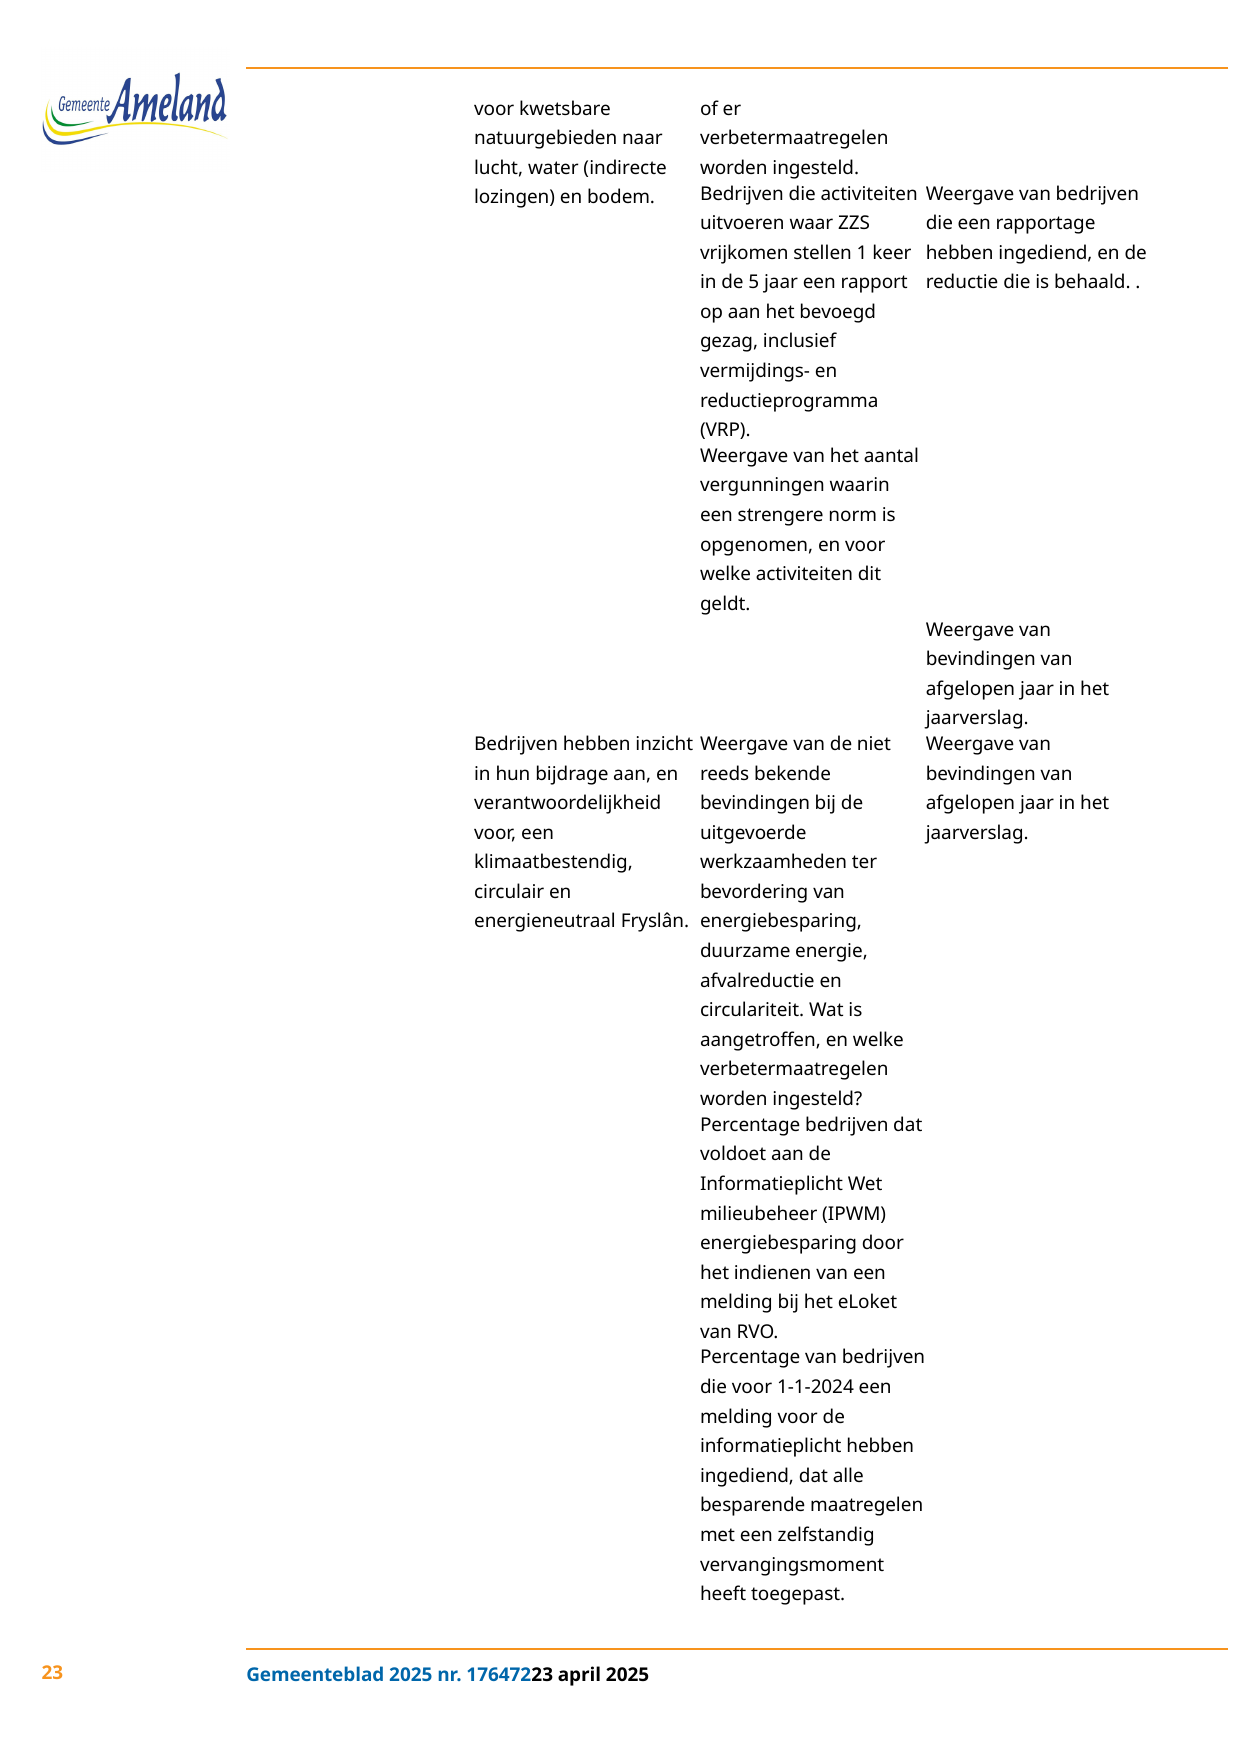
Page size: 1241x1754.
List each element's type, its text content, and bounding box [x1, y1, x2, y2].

table_cell [248, 95, 474, 1606]
table_cell [926, 95, 1152, 180]
table_cell Percentage bedrijven dat voldoet aan de Informatieplicht Wet milieubeheer (IPWM) energiebesparing door het indienen van een melding bij het eLoket van RVO. [700, 1111, 926, 1344]
table_cell [926, 1111, 1152, 1344]
table_cell of er verbetermaatregelen worden ingesteld. [700, 95, 926, 180]
table_cell Weergave van het aantal vergunningen waarin een strengere norm is opgenomen, en voor welke activiteiten dit geldt. [700, 442, 926, 616]
table_cell voor kwetsbare natuurgebieden naar lucht, water (indirecte lozingen) en bodem. [474, 95, 700, 730]
table_cell Weergave van bedrijven die een rapportage hebben ingediend, en de reductie die is behaald. . [926, 180, 1152, 442]
table_cell Percentage van bedrijven die voor 1-1-2024 een melding voor de informatieplicht hebben ingediend, dat alle besparende maatregelen met een zelfstandig vervangingsmoment heeft toegepast. [700, 1344, 926, 1606]
table_cell [926, 1344, 1152, 1606]
table_cell Weergave van bevindingen van afgelopen jaar in het jaarverslag. [926, 616, 1152, 730]
table_cell Bedrijven hebben inzicht in hun bijdrage aan, en verantwoordelijkheid voor, een klimaatbestendig, circulair en energieneutraal Fryslân. [474, 730, 700, 1606]
table_cell [700, 616, 926, 730]
table_cell Weergave van bevindingen van afgelopen jaar in het jaarverslag. [926, 730, 1152, 1111]
table_cell Bedrijven die activiteiten uitvoeren waar ZZS vrijkomen stellen 1 keer in de 5 jaar een rapport op aan het bevoegd gezag, inclusief vermijdings- en reductieprogramma (VRP). [700, 180, 926, 442]
table_cell [926, 442, 1152, 616]
table_cell Weergave van de niet reeds bekende bevindingen bij de uitgevoerde werkzaamheden ter bevordering van energiebesparing, duurzame energie, afvalreductie en circulariteit. Wat is aangetroffen, en welke verbetermaatregelen worden ingesteld? [700, 730, 926, 1111]
picture [41, 47, 231, 172]
